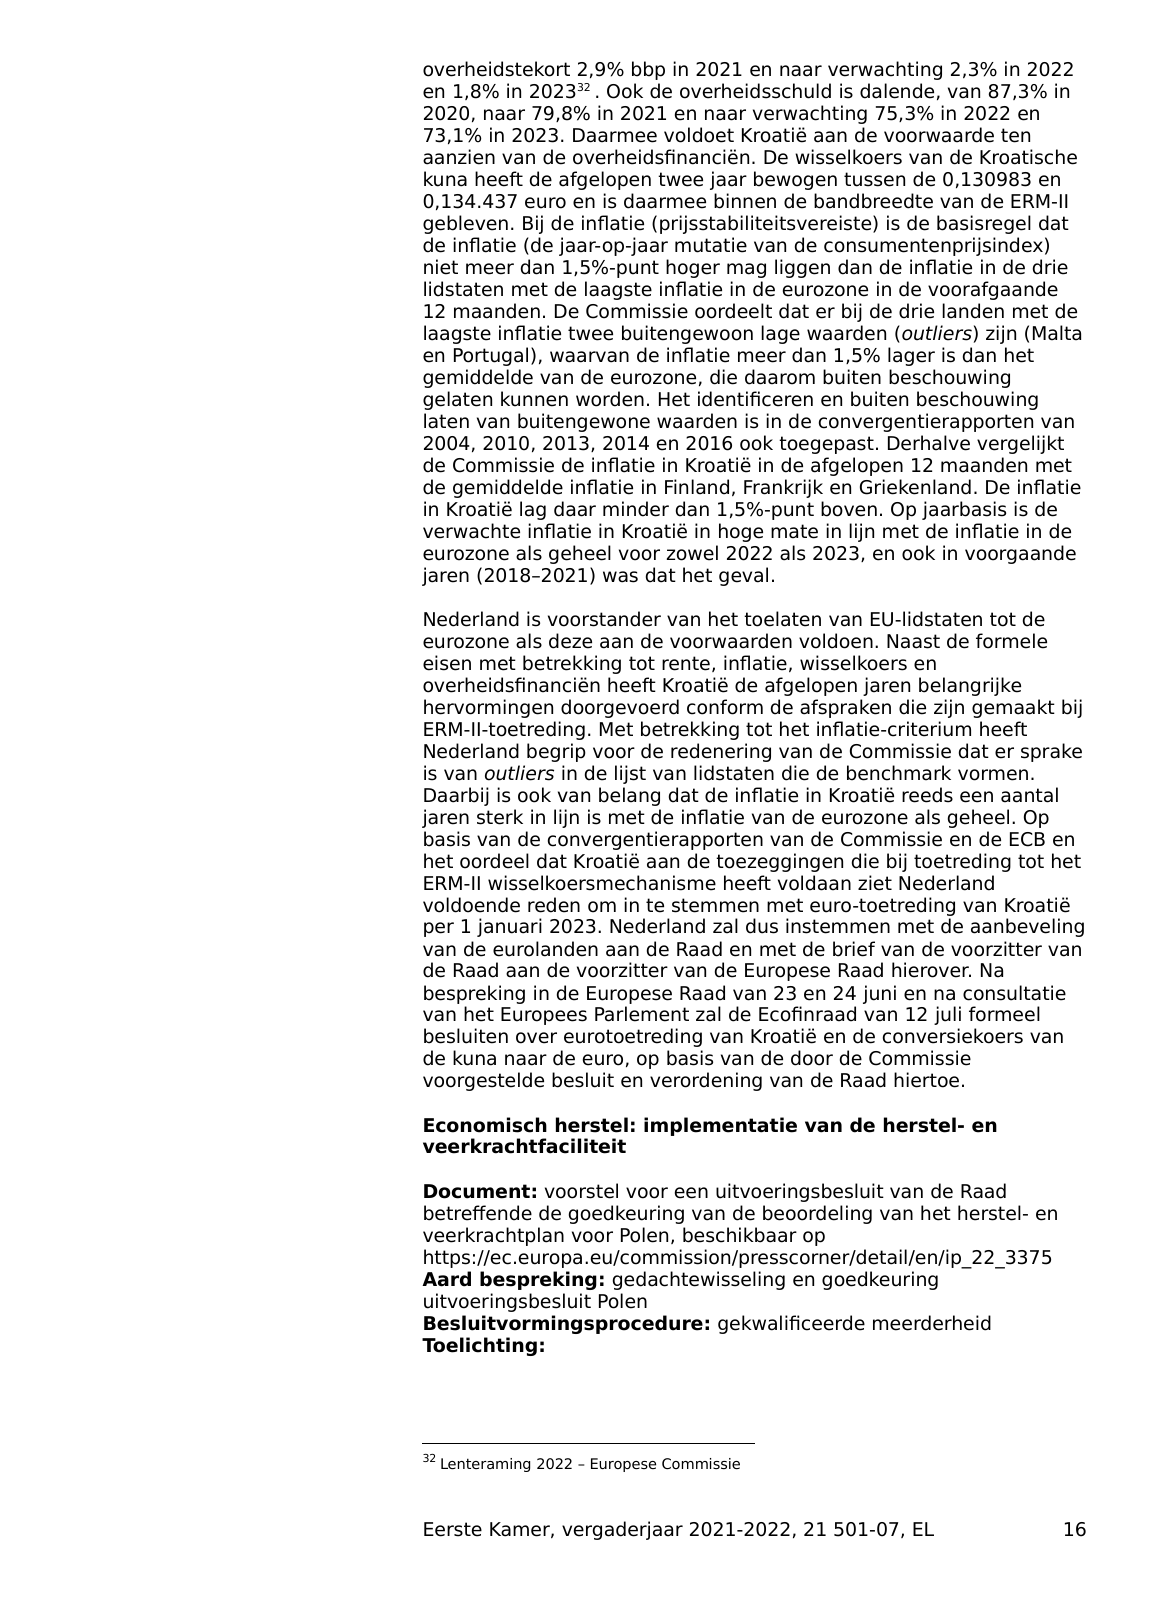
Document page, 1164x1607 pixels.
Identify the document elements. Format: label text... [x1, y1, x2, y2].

subtitle Economisch herstel: implementatie van de herstel- en veerkrachtfaciliteit [422, 1114, 1087, 1158]
text Besluitvormingsprocedure: gekwalificeerde meerderheid [422, 1312, 1087, 1334]
text overheidstekort 2,9% bbp in 2021 en naar verwachting 2,3% in 2022 en 1,8% in 2023. Ook de overheidsschuld is dalende, van 87,3% in 2020, naar 79,8% in 2021 en naar verwachting 75,3% in 2022 en 73,1% in 2023. Daarmee voldoet Kroatië aan de voorwaarde ten aanzien van de overheidsfinanciën. De wisselkoers van de Kroatische kuna heeft de afgelopen twee jaar bewogen tussen de 0,130983 en 0,134.437 euro en is daarmee binnen de bandbreedte van de ERM-II gebleven. Bij de inflatie (prijsstabiliteitsvereiste) is de basisregel dat de inflatie (de jaar-op-jaar mutatie van de consumentenprijsindex) niet meer dan 1,5%-punt hoger mag liggen dan de inflatie in de drie lidstaten met de laagste inflatie in de eurozone in de voorafgaande 12 maanden. De Commissie oordeelt dat er bij de drie landen met de laagste inflatie twee buitengewoon lage waarden (outliers) zijn (Malta en Portugal), waarvan de inflatie meer dan 1,5% lager is dan het gemiddelde van de eurozone, die daarom buiten beschouwing gelaten kunnen worden. Het identificeren en buiten beschouwing laten van buitengewone waarden is in de convergentierapporten van 2004, 2010, 2013, 2014 en 2016 ook toegepast. Derhalve vergelijkt de Commissie de inflatie in Kroatië in de afgelopen 12 maanden met de gemiddelde inflatie in Finland, Frankrijk en Griekenland. De inflatie in Kroatië lag daar minder dan 1,5%-punt boven. Op jaarbasis is de verwachte inflatie in Kroatië in hoge mate in lijn met de inflatie in de eurozone als geheel voor zowel 2022 als 2023, en ook in voorgaande jaren (2018–2021) was dat het geval. [422, 59, 1087, 587]
text Aard bespreking: gedachtewisseling en goedkeuring uitvoeringsbesluit Polen [422, 1268, 1087, 1312]
text Toelichting: [422, 1334, 1087, 1356]
text Lenteraming 2022 – Europese Commissie [422, 1452, 1087, 1474]
text Nederland is voorstander van het toelaten van EU-lidstaten tot de eurozone als deze aan de voorwaarden voldoen. Naast de formele eisen met betrekking tot rente, inflatie, wisselkoers en overheidsfinanciën heeft Kroatië de afgelopen jaren belangrijke hervormingen doorgevoerd conform de afspraken die zijn gemaakt bij ERM-II-toetreding. Met betrekking tot het inflatie-criterium heeft Nederland begrip voor de redenering van de Commissie dat er sprake is van outliers in de lijst van lidstaten die de benchmark vormen. Daarbij is ook van belang dat de inflatie in Kroatië reeds een aantal jaren sterk in lijn is met de inflatie van de eurozone als geheel. Op basis van de convergentierapporten van de Commissie en de ECB en het oordeel dat Kroatië aan de toezeggingen die bij toetreding tot het ERM-II wisselkoersmechanisme heeft voldaan ziet Nederland voldoende reden om in te stemmen met euro-toetreding van Kroatië per 1 januari 2023. Nederland zal dus instemmen met de aanbeveling van de eurolanden aan de Raad en met de brief van de voorzitter van de Raad aan de voorzitter van de Europese Raad hierover. Na bespreking in de Europese Raad van 23 en 24 juni en na consultatie van het Europees Parlement zal de Ecofinraad van 12 juli formeel besluiten over eurotoetreding van Kroatië en de conversiekoers van de kuna naar de euro, op basis van de door de Commissie voorgestelde besluit en verordening van de Raad hiertoe. [422, 609, 1087, 1092]
text Document: voorstel voor een uitvoeringsbesluit van de Raad betreffende de goedkeuring van de beoordeling van het herstel- en veerkrachtplan voor Polen, beschikbaar op https://ec.europa.eu/commission/presscorner/detail/en/ip_22_3375 [422, 1181, 1087, 1268]
